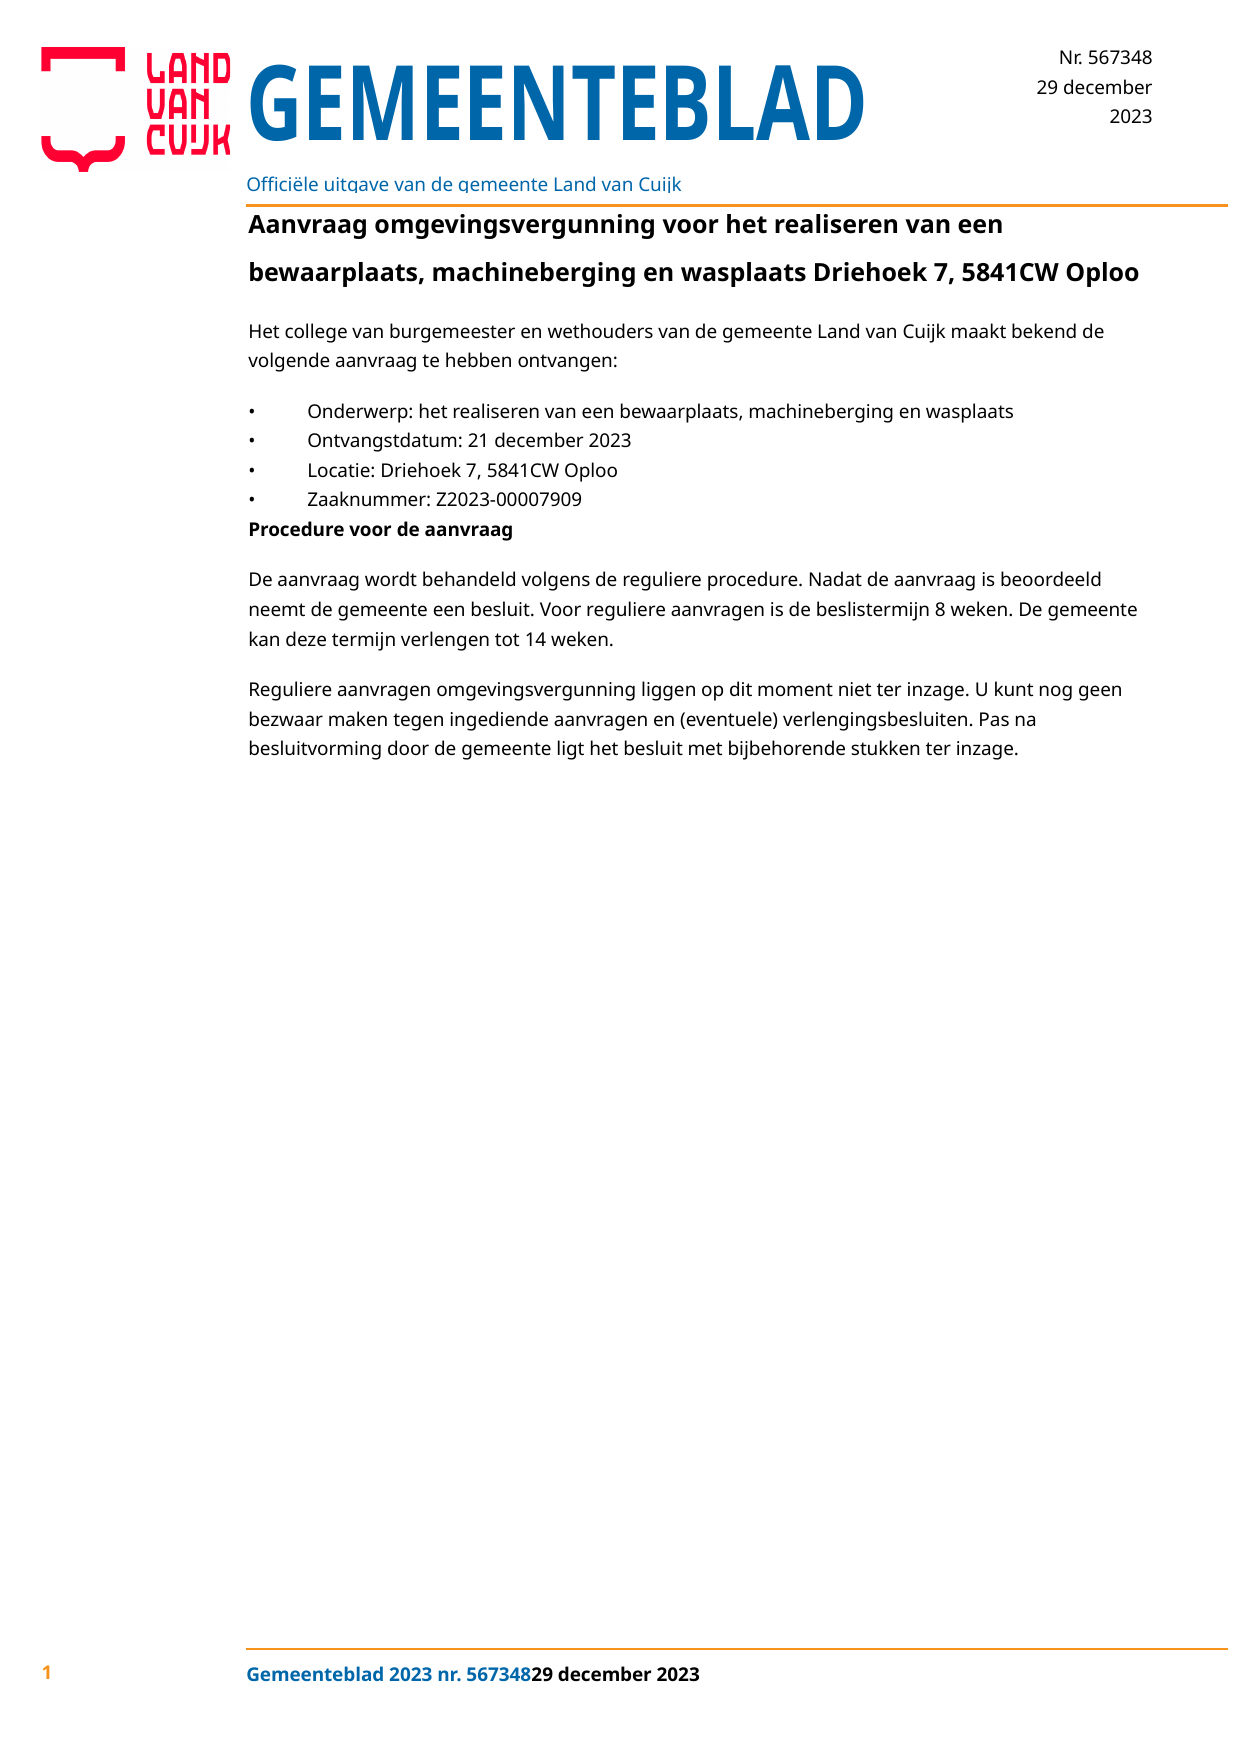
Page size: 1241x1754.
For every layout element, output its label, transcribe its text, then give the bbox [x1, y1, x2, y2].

list Locatie: Driehoek 7, 5841CW Oploo [248, 457, 1152, 483]
picture [41, 47, 231, 172]
text De aanvraag wordt behandeld volgens de reguliere procedure. Nadat de aanvraag is beoordeeld neemt de gemeente een besluit. Voor reguliere aanvragen is de beslistermijn 8 weken. De gemeente kan deze termijn verlengen tot 14 weken. [248, 567, 1152, 652]
list Ontvangstdatum: 21 december 2023 [248, 427, 1152, 453]
text Reguliere aanvragen omgevingsvergunning liggen op dit moment niet ter inzage. U kunt nog geen bezwaar maken tegen ingediende aanvragen en (eventuele) verlengingsbesluiten. Pas na besluitvorming door de gemeente ligt het besluit met bijbehorende stukken ter inzage. [248, 676, 1152, 761]
text Procedure voor de aanvraag [248, 516, 1152, 542]
text Het college van burgemeester en wethouders van de gemeente Land van Cuijk maakt bekend de volgende aanvraag te hebben ontvangen: [248, 318, 1152, 373]
list Zaaknummer: Z2023-00007909 [248, 487, 1152, 512]
list Onderwerp: het realiseren van een bewaarplaats, machineberging en wasplaats [248, 398, 1152, 424]
text Aanvraag omgevingsvergunning voor het realiseren van een bewaarplaats, machineberging en wasplaats Driehoek 7, 5841CW Oploo [248, 207, 1152, 288]
